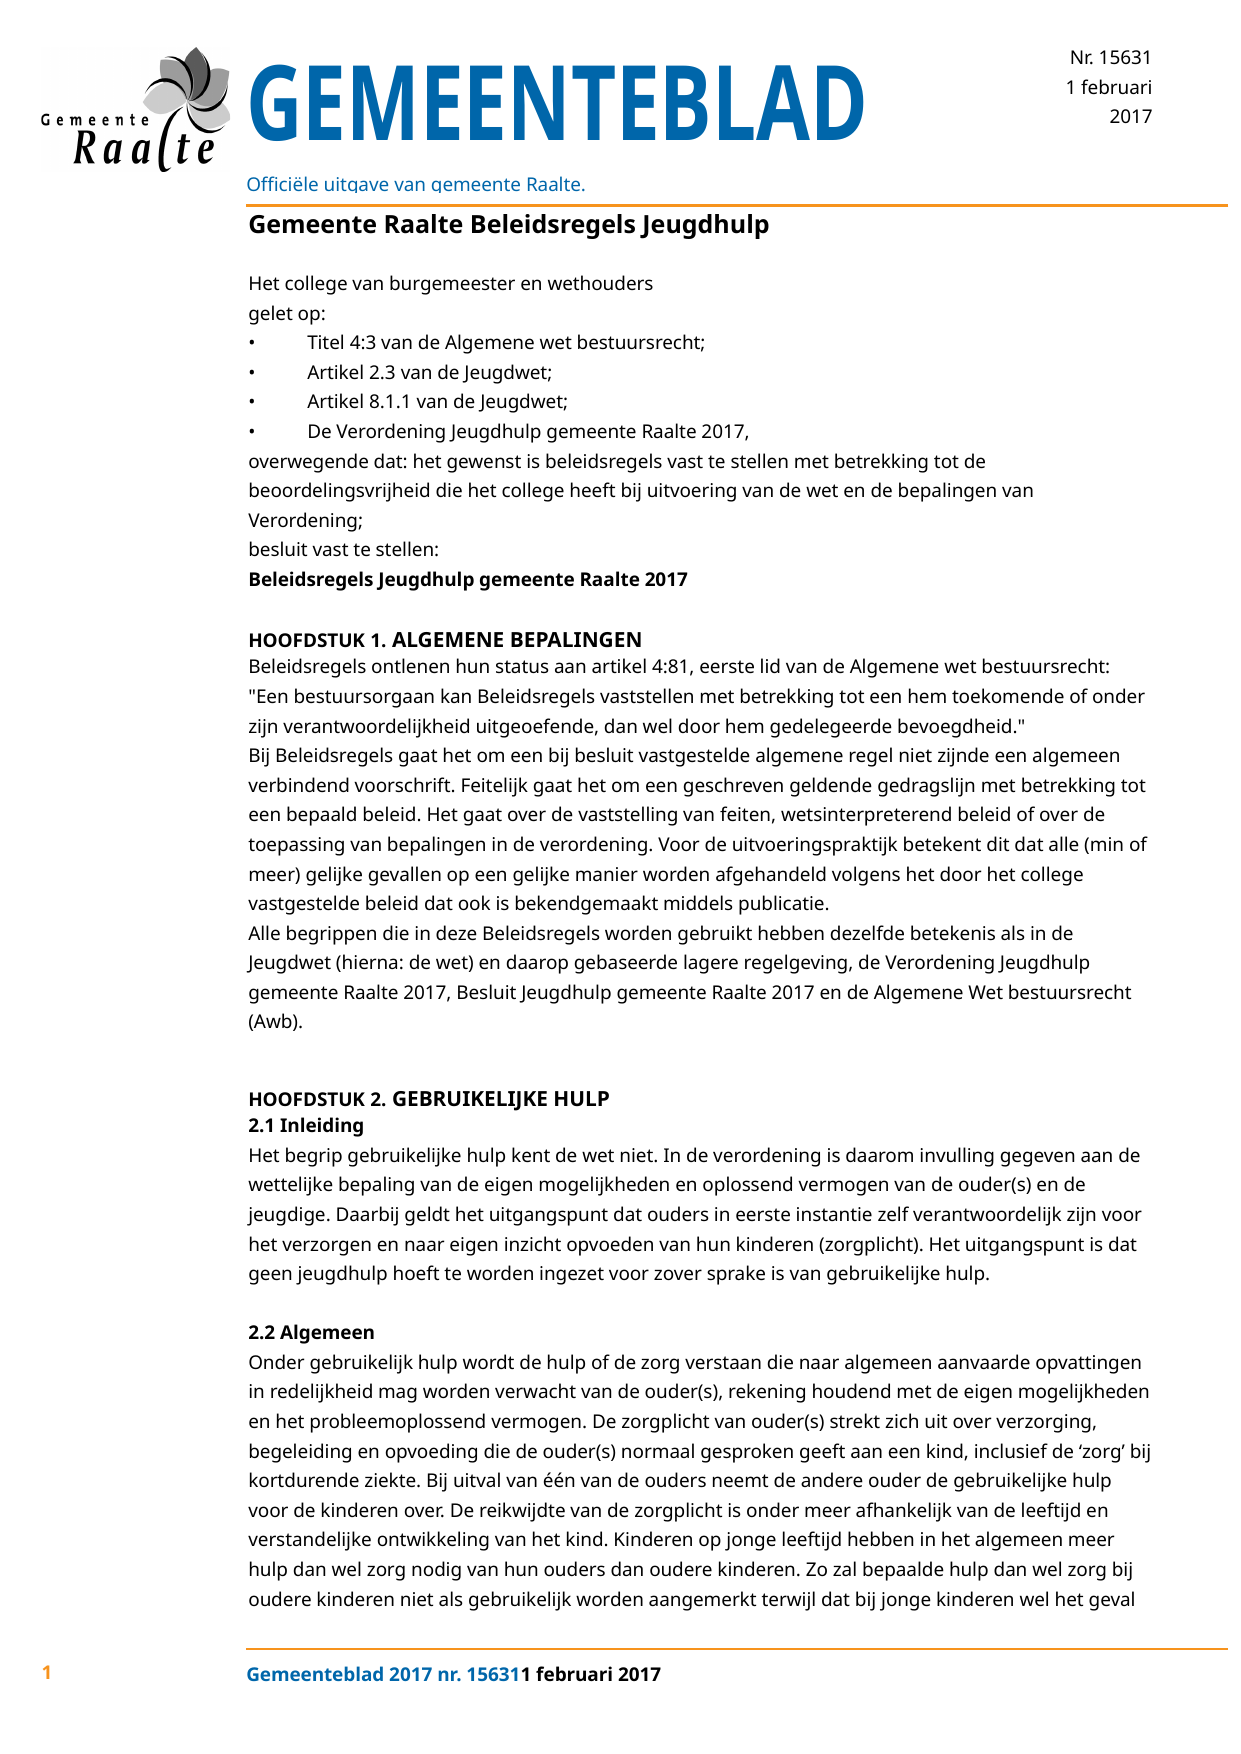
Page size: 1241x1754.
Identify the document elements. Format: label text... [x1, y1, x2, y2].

text Beleidsregels Jeugdhulp gemeente Raalte 2017 [248, 566, 1152, 592]
list Artikel 2.3 van de Jeugdwet; [248, 359, 1152, 385]
text HOOFDSTUK 2. GEBRUIKELIJKE HULP [248, 1084, 1152, 1112]
text gelet op: [248, 300, 1152, 326]
text overwegende dat: het gewenst is beleidsregels vast te stellen met betrekking tot de beoordelingsvrijheid die het college heeft bij uitvoering van de wet en de bepalingen van Verordening; [248, 448, 1152, 533]
text Bij Beleidsregels gaat het om een bij besluit vastgestelde algemene regel niet zijnde een algemeen verbindend voorschrift. Feitelijk gaat het om een geschreven geldende gedragslijn met betrekking tot een bepaald beleid. Het gaat over de vaststelling van feiten, wetsinterpreterend beleid of over de toepassing van bepalingen in de verordening. Voor de uitvoeringspraktijk betekent dit dat alle (min of meer) gelijke gevallen op een gelijke manier worden afgehandeld volgens het door het college vastgestelde beleid dat ook is bekendgemaakt middels publicatie. [248, 742, 1152, 916]
text Onder gebruikelijk hulp wordt de hulp of de zorg verstaan die naar algemeen aanvaarde opvattingen in redelijkheid mag worden verwacht van de ouder(s), rekening houdend met de eigen mogelijkheden en het probleemoplossend vermogen. De zorgplicht van ouder(s) strekt zich uit over verzorging, begeleiding en opvoeding die de ouder(s) normaal gesproken geeft aan een kind, inclusief de ‘zorg’ bij kortdurende ziekte. Bij uitval van één van de ouders neemt de andere ouder de gebruikelijke hulp voor de kinderen over. De reikwijdte van de zorgplicht is onder meer afhankelijk van de leeftijd en verstandelijke ontwikkeling van het kind. Kinderen op jonge leeftijd hebben in het algemeen meer hulp dan wel zorg nodig van hun ouders dan oudere kinderen. Zo zal bepaalde hulp dan wel zorg bij oudere kinderen niet als gebruikelijk worden aangemerkt terwijl dat bij jonge kinderen wel het geval [248, 1349, 1152, 1611]
text HOOFDSTUK 1. ALGEMENE BEPALINGEN [248, 625, 1152, 654]
picture [41, 47, 231, 172]
text Gemeente Raalte Beleidsregels Jeugdhulp [248, 207, 1152, 241]
text besluit vast te stellen: [248, 537, 1152, 562]
text Het college van burgemeester en wethouders [248, 270, 1152, 296]
list De Verordening Jeugdhulp gemeente Raalte 2017, [248, 418, 1152, 444]
text 2.1 Inleiding [248, 1112, 1152, 1138]
text Het begrip gebruikelijke hulp kent de wet niet. In de verordening is daarom invulling gegeven aan de wettelijke bepaling van de eigen mogelijkheden en oplossend vermogen van de ouder(s) en de jeugdige. Daarbij geldt het uitgangspunt dat ouders in eerste instantie zelf verantwoordelijk zijn voor het verzorgen en naar eigen inzicht opvoeden van hun kinderen (zorgplicht). Het uitgangspunt is dat geen jeugdhulp hoeft te worden ingezet voor zover sprake is van gebruikelijke hulp. [248, 1142, 1152, 1286]
text Alle begrippen die in deze Beleidsregels worden gebruikt hebben dezelfde betekenis als in de Jeugdwet (hierna: de wet) en daarop gebaseerde lagere regelgeving, de Verordening Jeugdhulp gemeente Raalte 2017, Besluit Jeugdhulp gemeente Raalte 2017 en de Algemene Wet bestuursrecht (Awb). [248, 920, 1152, 1034]
list Titel 4:3 van de Algemene wet bestuursrecht; [248, 329, 1152, 355]
list Artikel 8.1.1 van de Jeugdwet; [248, 389, 1152, 414]
text Beleidsregels ontlenen hun status aan artikel 4:81, eerste lid van de Algemene wet bestuursrecht: "Een bestuursorgaan kan Beleidsregels vaststellen met betrekking tot een hem toekomende of onder zijn verantwoordelijkheid uitgeoefende, dan wel door hem gedelegeerde bevoegdheid." [248, 654, 1152, 739]
text 2.2 Algemeen [248, 1319, 1152, 1345]
